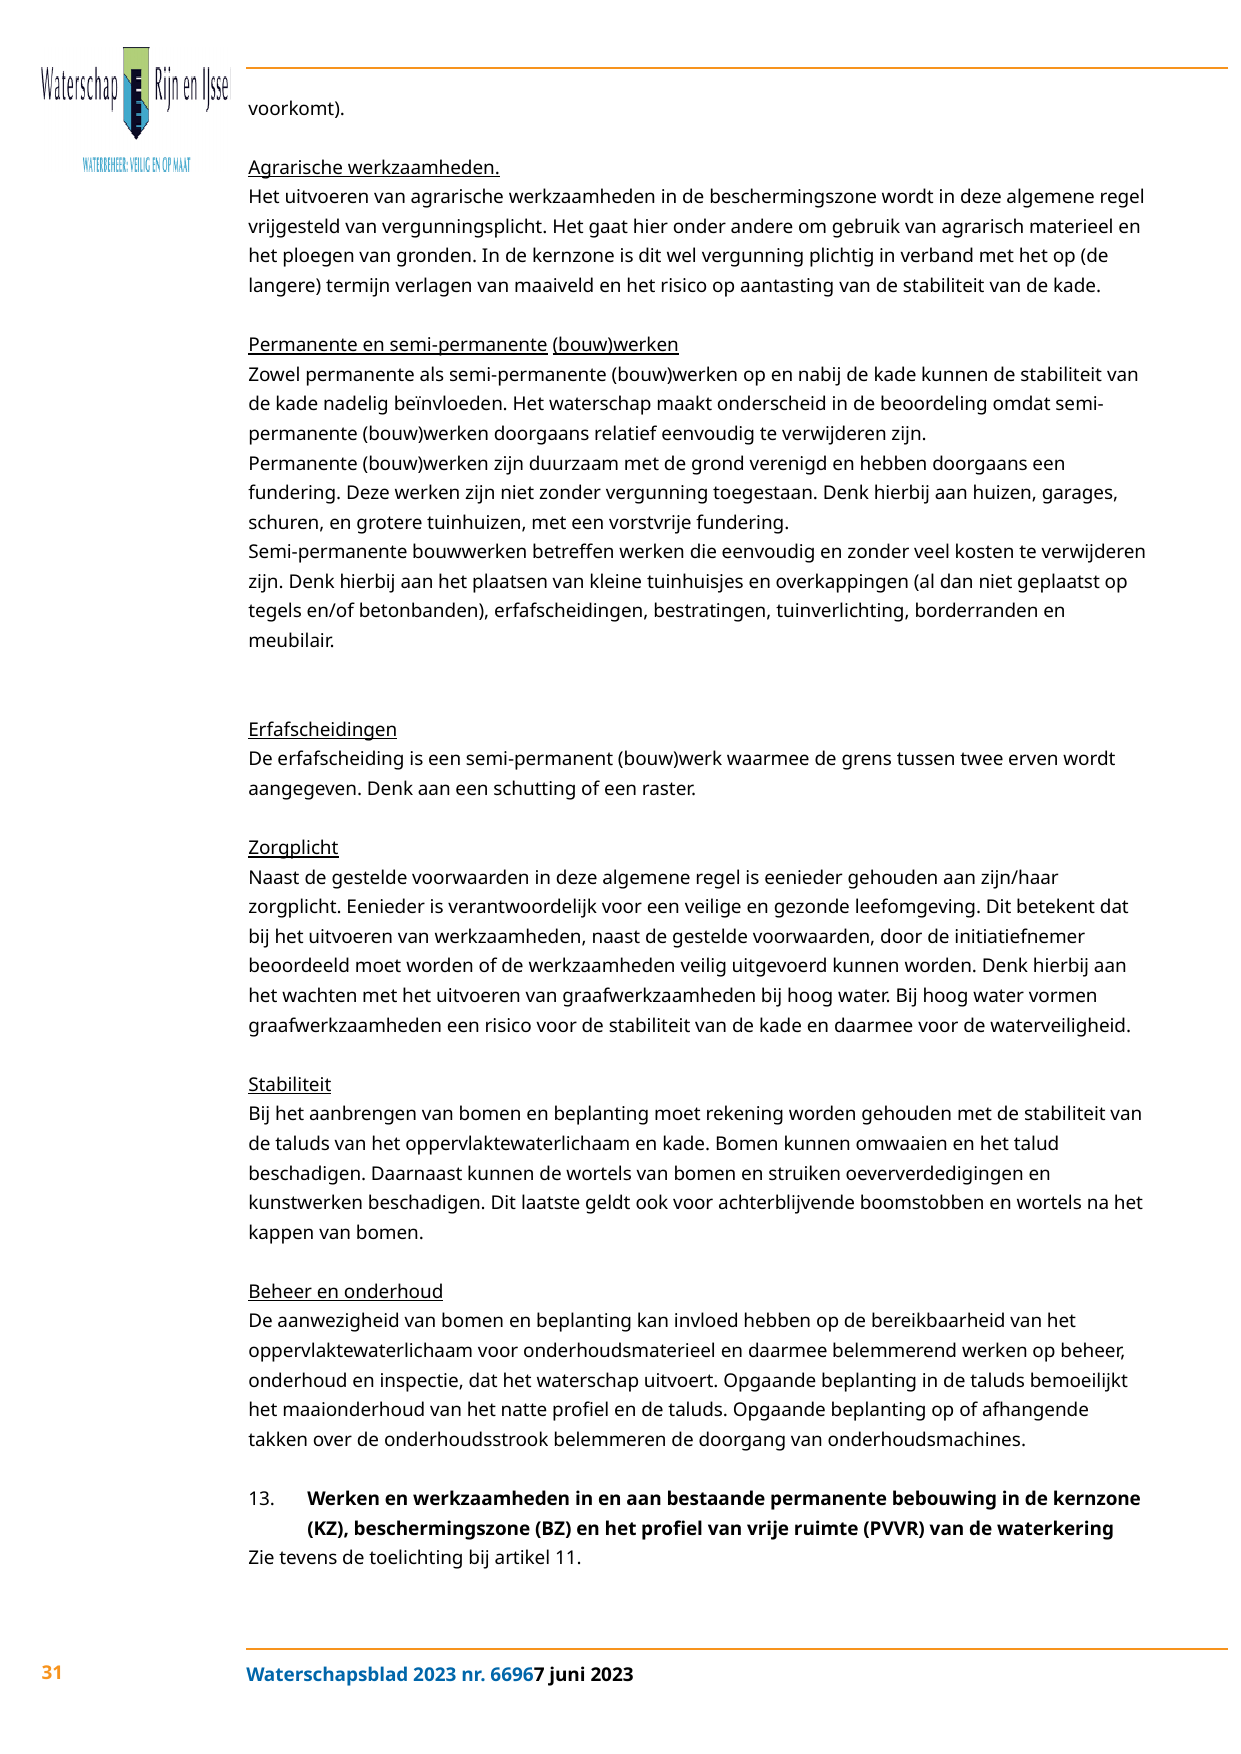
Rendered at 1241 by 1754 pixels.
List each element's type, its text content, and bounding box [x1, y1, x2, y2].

text Zie tevens de toelichting bij artikel 11. [248, 1544, 1152, 1570]
text De aanwezigheid van bomen en beplanting kan invloed hebben op de bereikbaarheid van het oppervlaktewaterlichaam voor onderhoudsmaterieel en daarmee belemmerend werken op beheer, onderhoud en inspectie, dat het waterschap uitvoert. Opgaande beplanting in de taluds bemoeilijkt het maaionderhoud van het natte profiel en de taluds. Opgaande beplanting op of afhangende takken over de onderhoudsstrook belemmeren de doorgang van onderhoudsmachines. [248, 1308, 1152, 1452]
text Erfafscheidingen [248, 716, 1152, 742]
text De erfafscheiding is een semi-permanent (bouw)werk waarmee de grens tussen twee erven wordt aangegeven. Denk aan een schutting of een raster. [248, 746, 1152, 801]
list Werken en werkzaamheden in en aan bestaande permanente bebouwing in de kernzone (KZ), beschermingszone (BZ) en het profiel van vrije ruimte (PVVR) van de waterkering [248, 1485, 1152, 1541]
text Permanente en semi-permanente (bouw)werken [248, 331, 1152, 357]
text Het uitvoeren van agrarische werkzaamheden in de beschermingszone wordt in deze algemene regel vrijgesteld van vergunningsplicht. Het gaat hier onder andere om gebruik van agrarisch materieel en het ploegen van gronden. In de kernzone is dit wel vergunning plichtig in verband met het op (de langere) termijn verlagen van maaiveld en het risico op aantasting van de stabiliteit van de kade. [248, 183, 1152, 298]
text Zowel permanente als semi-permanente (bouw)werken op en nabij de kade kunnen de stabiliteit van de kade nadelig beïnvloeden. Het waterschap maakt onderscheid in de beoordeling omdat semi-permanente (bouw)werken doorgaans relatief eenvoudig te verwijderen zijn. [248, 361, 1152, 446]
text Agrarische werkzaamheden. [248, 154, 1152, 180]
text Semi-permanente bouwwerken betreffen werken die eenvoudig en zonder veel kosten te verwijderen zijn. Denk hierbij aan het plaatsen van kleine tuinhuisjes en overkappingen (al dan niet geplaatst op tegels en/of betonbanden), erfafscheidingen, bestratingen, tuinverlichting, borderranden en meubilair. [248, 538, 1152, 653]
text Permanente (bouw)werken zijn duurzaam met de grond verenigd en hebben doorgaans een fundering. Deze werken zijn niet zonder vergunning toegestaan. Denk hierbij aan huizen, garages, schuren, en grotere tuinhuizen, met een vorstvrije fundering. [248, 450, 1152, 535]
text voorkomt). [248, 95, 1152, 121]
text Naast de gestelde voorwaarden in deze algemene regel is eenieder gehouden aan zijn/haar zorgplicht. Eenieder is verantwoordelijk voor een veilige en gezonde leefomgeving. Dit betekent dat bij het uitvoeren van werkzaamheden, naast de gestelde voorwaarden, door de initiatiefnemer beoordeeld moet worden of de werkzaamheden veilig uitgevoerd kunnen worden. Denk hierbij aan het wachten met het uitvoeren van graafwerkzaamheden bij hoog water. Bij hoog water vormen graafwerkzaamheden een risico voor de stabiliteit van de kade en daarmee voor de waterveiligheid. [248, 864, 1152, 1038]
picture [41, 47, 231, 172]
text Stabiliteit [248, 1071, 1152, 1097]
text Beheer en onderhoud [248, 1278, 1152, 1304]
text Bij het aanbrengen van bomen en beplanting moet rekening worden gehouden met de stabiliteit van de taluds van het oppervlaktewaterlichaam en kade. Bomen kunnen omwaaien en het talud beschadigen. Daarnaast kunnen de wortels van bomen en struiken oeververdedigingen en kunstwerken beschadigen. Dit laatste geldt ook voor achterblijvende boomstobben en wortels na het kappen van bomen. [248, 1101, 1152, 1245]
text Zorgplicht [248, 834, 1152, 860]
